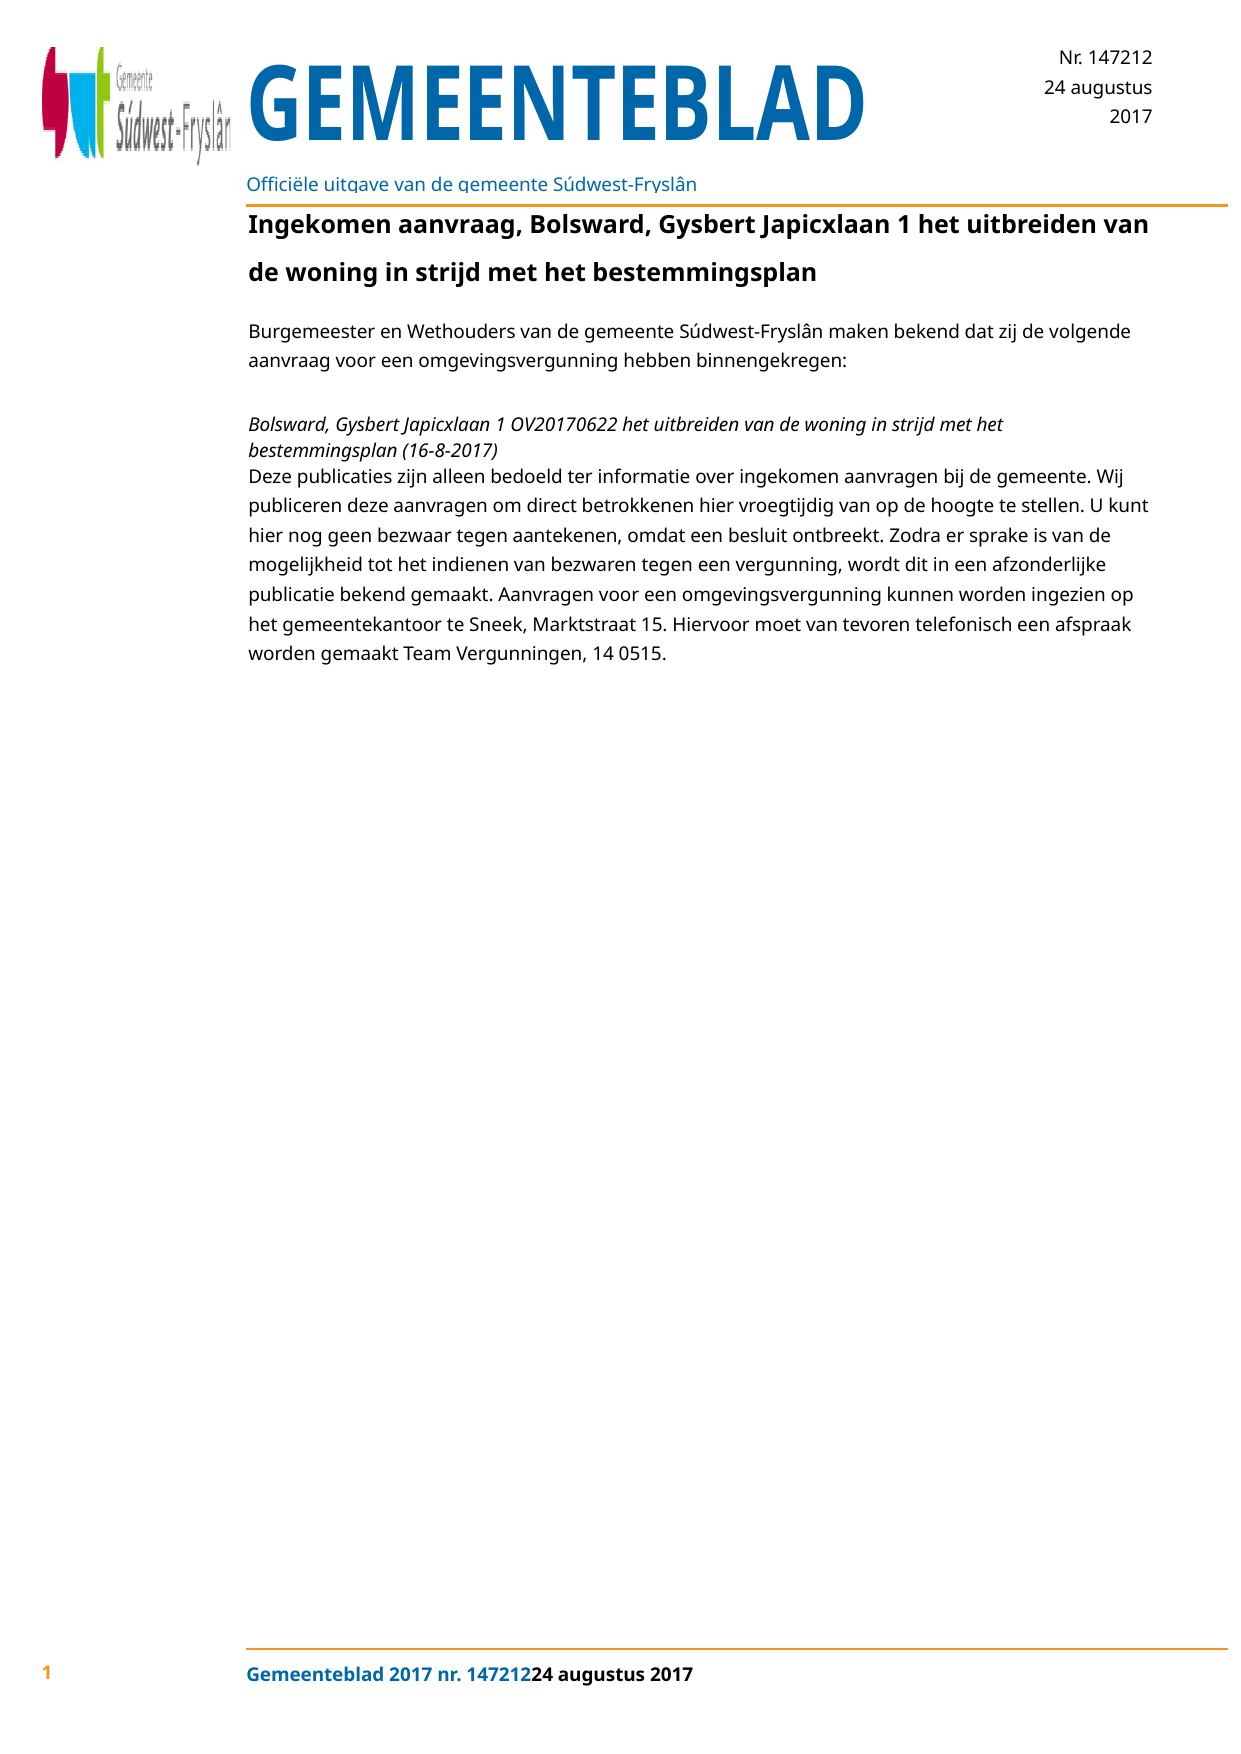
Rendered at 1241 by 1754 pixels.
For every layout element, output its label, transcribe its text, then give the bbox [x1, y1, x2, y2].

text Deze publicaties zijn alleen bedoeld ter informatie over ingekomen aanvragen bij de gemeente. Wij publiceren deze aanvragen om direct betrokkenen hier vroegtijdig van op de hoogte te stellen. U kunt hier nog geen bezwaar tegen aantekenen, omdat een besluit ontbreekt. Zodra er sprake is van de mogelijkheid tot het indienen van bezwaren tegen een vergunning, wordt dit in een afzonderlijke publicatie bekend gemaakt. Aanvragen voor een omgevingsvergunning kunnen worden ingezien op het gemeentekantoor te Sneek, Marktstraat 15. Hiervoor moet van tevoren telefonisch een afspraak worden gemaakt Team Vergunningen, 14 0515. [248, 463, 1152, 666]
text Burgemeester en Wethouders van de gemeente Súdwest-Fryslân maken bekend dat zij de volgende aanvraag voor een omgevingsvergunning hebben binnengekregen: [248, 318, 1152, 373]
text Ingekomen aanvraag, Bolsward, Gysbert Japicxlaan 1 het uitbreiden van de woning in strijd met het bestemmingsplan [248, 207, 1152, 288]
picture [41, 47, 231, 172]
text Bolsward, Gysbert Japicxlaan 1 OV20170622 het uitbreiden van de woning in strijd met het bestemmingsplan (16-8-2017) [248, 411, 1152, 463]
